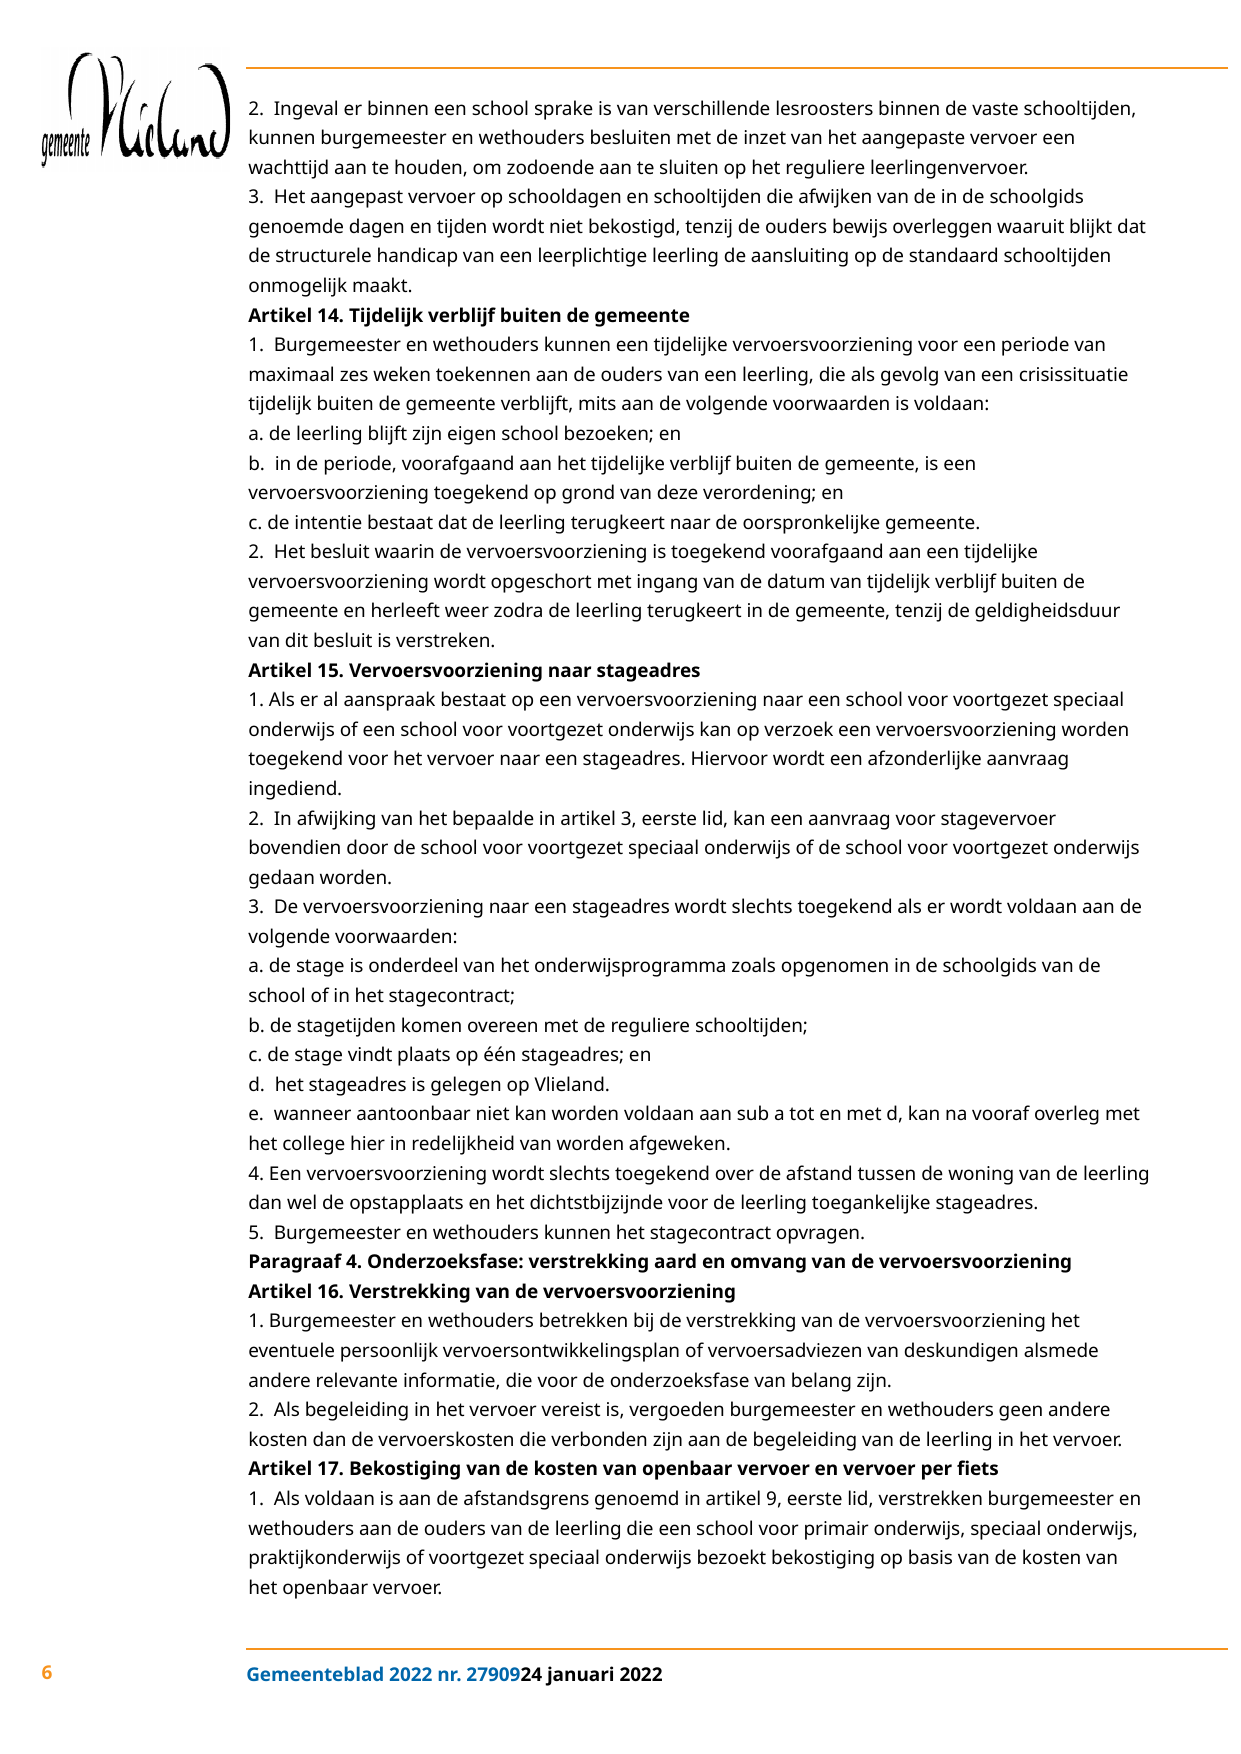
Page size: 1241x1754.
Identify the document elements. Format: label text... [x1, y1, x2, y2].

text Artikel 17. Bekostiging van de kosten van openbaar vervoer en vervoer per fiets [248, 1456, 1152, 1481]
text 3. Het aangepast vervoer op schooldagen en schooltijden die afwijken van de in de schoolgids genoemde dagen en tijden wordt niet bekostigd, tenzij de ouders bewijs overleggen waaruit blijkt dat de structurele handicap van een leerplichtige leerling de aansluiting op de standaard schooltijden onmogelijk maakt. [248, 183, 1152, 298]
text 2. In afwijking van het bepaalde in artikel 3, eerste lid, kan een aanvraag voor stagevervoer bovendien door de school voor voortgezet speciaal onderwijs of de school voor voortgezet onderwijs gedaan worden. [248, 805, 1152, 890]
text a. de stage is onderdeel van het onderwijsprogramma zoals opgenomen in de schoolgids van de school of in het stagecontract; [248, 953, 1152, 1008]
text 2. Ingeval er binnen een school sprake is van verschillende lesroosters binnen de vaste schooltijden, kunnen burgemeester en wethouders besluiten met de inzet van het aangepaste vervoer een wachttijd aan te houden, om zodoende aan te sluiten op het reguliere leerlingenvervoer. [248, 95, 1152, 180]
text b. in de periode, voorafgaand aan het tijdelijke verblijf buiten de gemeente, is een vervoersvoorziening toegekend op grond van deze verordening; en [248, 450, 1152, 505]
text 2. Als begeleiding in het vervoer vereist is, vergoeden burgemeester en wethouders geen andere kosten dan de vervoerskosten die verbonden zijn aan de begeleiding van de leerling in het vervoer. [248, 1396, 1152, 1452]
text d. het stageadres is gelegen op Vlieland. [248, 1071, 1152, 1097]
text 1. Als er al aanspraak bestaat op een vervoersvoorziening naar een school voor voortgezet speciaal onderwijs of een school voor voortgezet onderwijs kan op verzoek een vervoersvoorziening worden toegekend voor het vervoer naar een stageadres. Hiervoor wordt een afzonderlijke aanvraag ingediend. [248, 686, 1152, 801]
text 3. De vervoersvoorziening naar een stageadres wordt slechts toegekend als er wordt voldaan aan de volgende voorwaarden: [248, 893, 1152, 949]
text c. de stage vindt plaats op één stageadres; en [248, 1041, 1152, 1067]
text 1. Als voldaan is aan de afstandsgrens genoemd in artikel 9, eerste lid, verstrekken burgemeester en wethouders aan de ouders van de leerling die een school voor primair onderwijs, speciaal onderwijs, praktijkonderwijs of voortgezet speciaal onderwijs bezoekt bekostiging op basis van de kosten van het openbaar vervoer. [248, 1485, 1152, 1600]
text 1. Burgemeester en wethouders betrekken bij de verstrekking van de vervoersvoorziening het eventuele persoonlijk vervoersontwikkelingsplan of vervoersadviezen van deskundigen alsmede andere relevante informatie, die voor de onderzoeksfase van belang zijn. [248, 1308, 1152, 1393]
text Artikel 14. Tijdelijk verblijf buiten de gemeente [248, 302, 1152, 328]
text Artikel 16. Verstrekking van de vervoersvoorziening [248, 1278, 1152, 1304]
text Artikel 15. Vervoersvoorziening naar stageadres [248, 657, 1152, 683]
text e. wanneer aantoonbaar niet kan worden voldaan aan sub a tot en met d, kan na vooraf overleg met het college hier in redelijkheid van worden afgeweken. [248, 1101, 1152, 1156]
text 1. Burgemeester en wethouders kunnen een tijdelijke vervoersvoorziening voor een periode van maximaal zes weken toekennen aan de ouders van een leerling, die als gevolg van een crisissituatie tijdelijk buiten de gemeente verblijft, mits aan de volgende voorwaarden is voldaan: [248, 331, 1152, 416]
text 2. Het besluit waarin de vervoersvoorziening is toegekend voorafgaand aan een tijdelijke vervoersvoorziening wordt opgeschort met ingang van de datum van tijdelijk verblijf buiten de gemeente en herleeft weer zodra de leerling terugkeert in de gemeente, tenzij de geldigheidsduur van dit besluit is verstreken. [248, 538, 1152, 653]
text b. de stagetijden komen overeen met de reguliere schooltijden; [248, 1012, 1152, 1038]
text a. de leerling blijft zijn eigen school bezoeken; en [248, 420, 1152, 446]
text 4. Een vervoersvoorziening wordt slechts toegekend over de afstand tussen de woning van de leerling dan wel de opstapplaats en het dichtstbijzijnde voor de leerling toegankelijke stageadres. [248, 1160, 1152, 1215]
text 5. Burgemeester en wethouders kunnen het stagecontract opvragen. [248, 1219, 1152, 1245]
text c. de intentie bestaat dat de leerling terugkeert naar de oorspronkelijke gemeente. [248, 509, 1152, 535]
text Paragraaf 4. Onderzoeksfase: verstrekking aard en omvang van de vervoersvoorziening [248, 1248, 1152, 1274]
picture [41, 47, 231, 172]
